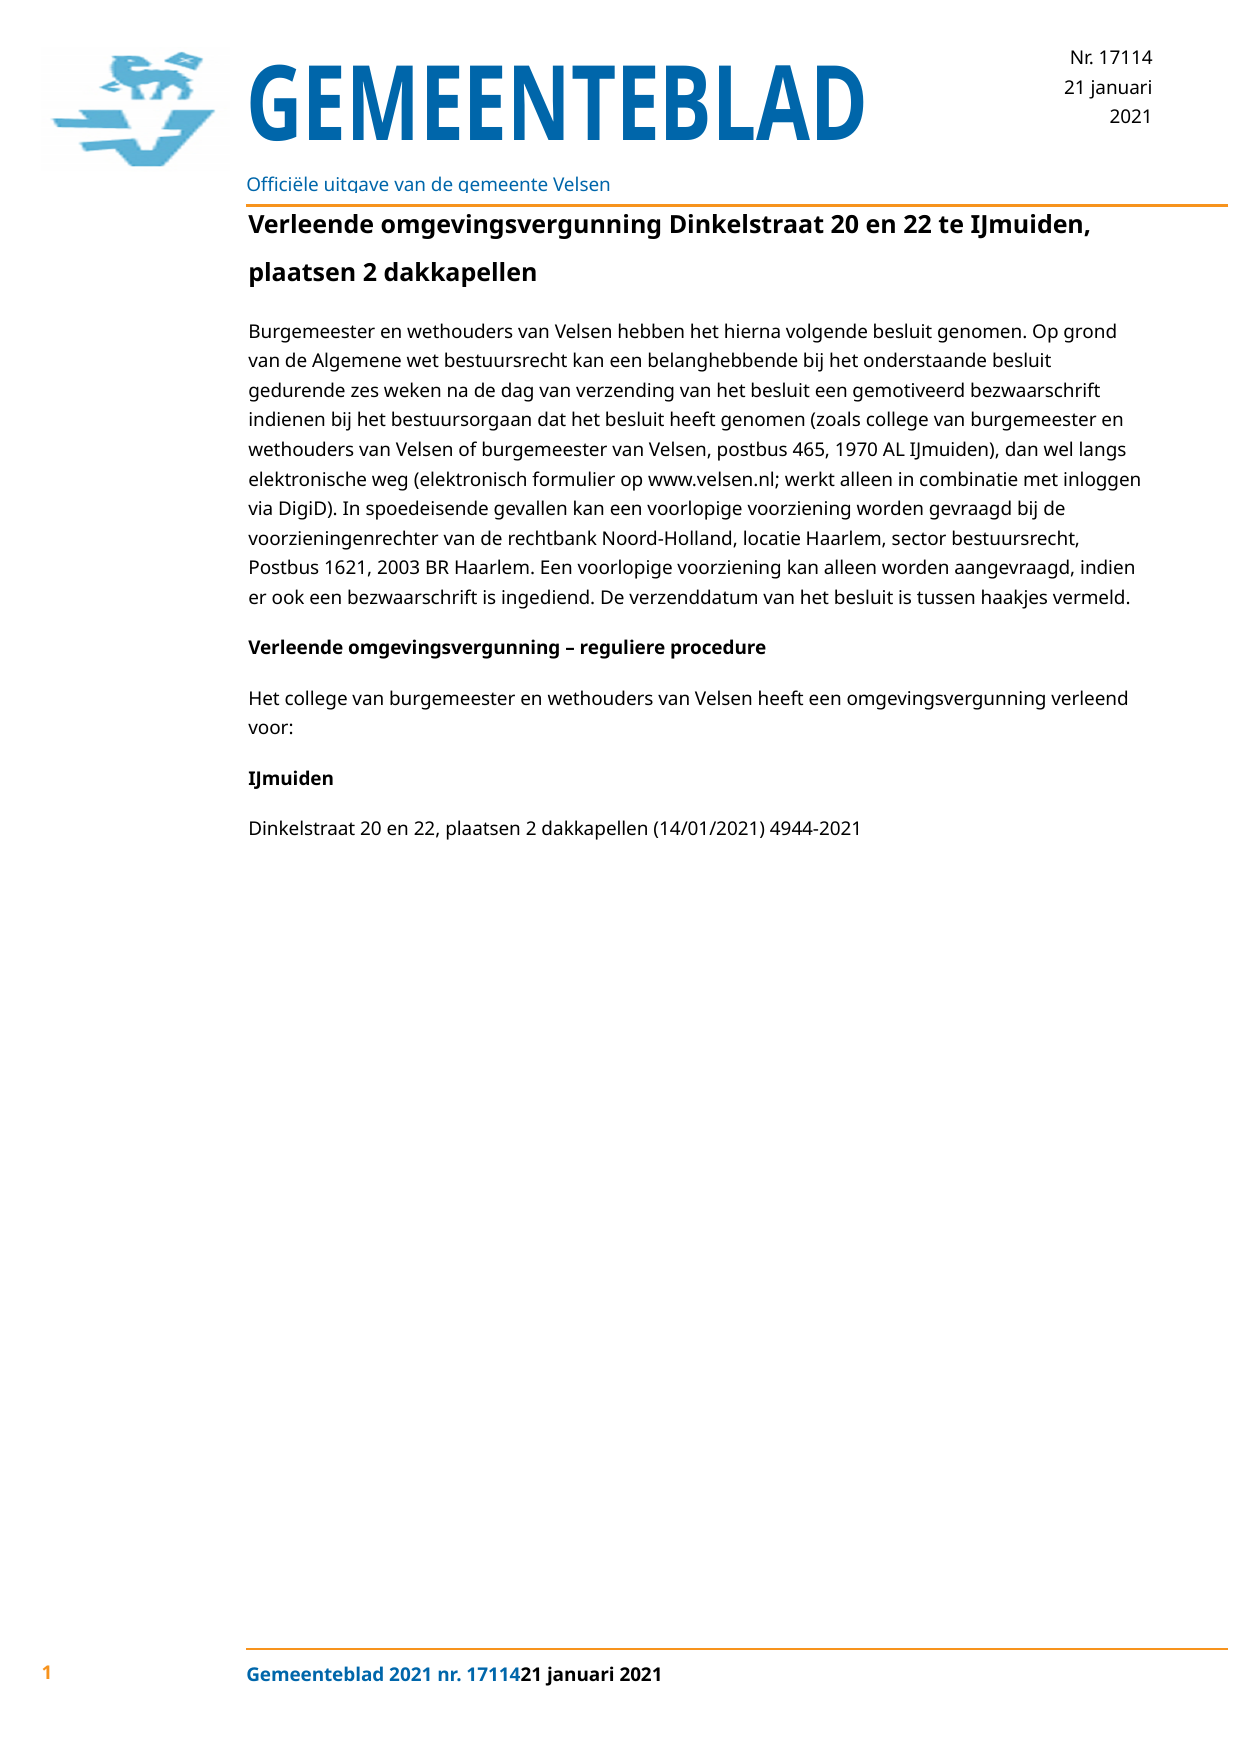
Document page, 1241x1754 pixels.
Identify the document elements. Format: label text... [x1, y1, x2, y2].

text Dinkelstraat 20 en 22, plaatsen 2 dakkapellen (14/01/2021) 4944-2021 [248, 815, 1152, 841]
text Burgemeester en wethouders van Velsen hebben het hierna volgende besluit genomen. Op grond van de Algemene wet bestuursrecht kan een belanghebbende bij het onderstaande besluit gedurende zes weken na de dag van verzending van het besluit een gemotiveerd bezwaarschrift indienen bij het bestuursorgaan dat het besluit heeft genomen (zoals college van burgemeester en wethouders van Velsen of burgemeester van Velsen, postbus 465, 1970 AL IJmuiden), dan wel langs elektronische weg (elektronisch formulier op www.velsen.nl; werkt alleen in combinatie met inloggen via DigiD). In spoedeisende gevallen kan een voorlopige voorziening worden gevraagd bij de voorzieningenrechter van de rechtbank Noord-Holland, locatie Haarlem, sector bestuursrecht, Postbus 1621, 2003 BR Haarlem. Een voorlopige voorziening kan alleen worden aangevraagd, indien er ook een bezwaarschrift is ingediend. De verzenddatum van het besluit is tussen haakjes vermeld. [248, 318, 1152, 610]
text Verleende omgevingsvergunning Dinkelstraat 20 en 22 te IJmuiden, plaatsen 2 dakkapellen [248, 207, 1152, 288]
text IJmuiden [248, 765, 1152, 791]
text Het college van burgemeester en wethouders van Velsen heeft een omgevingsvergunning verleend voor: [248, 685, 1152, 740]
text Verleende omgevingsvergunning – reguliere procedure [248, 634, 1152, 660]
picture [41, 47, 231, 172]
